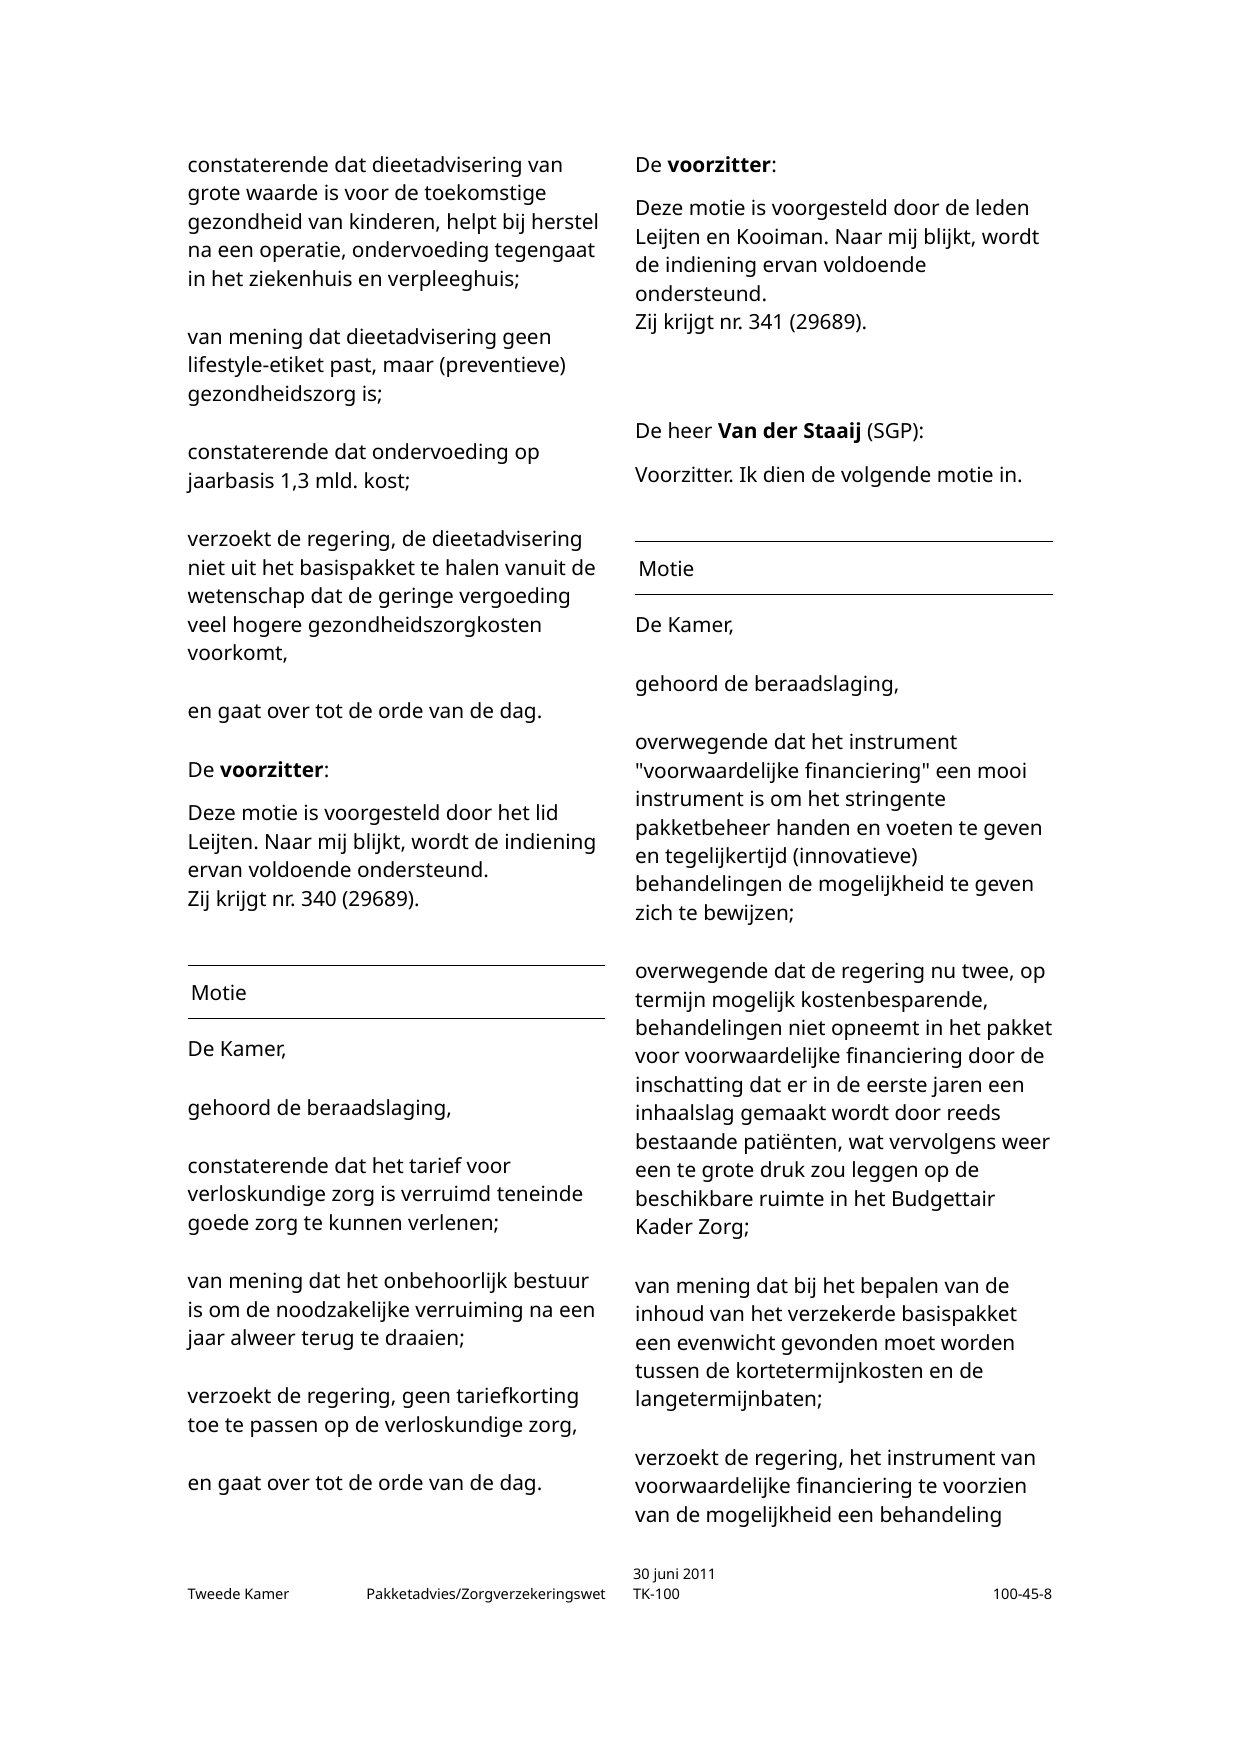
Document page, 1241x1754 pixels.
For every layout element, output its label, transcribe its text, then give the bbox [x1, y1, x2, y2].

text gehoord de beraadslaging, [635, 669, 1053, 697]
text van mening dat bij het bepalen van de inhoud van het verzekerde basispakket een evenwicht gevonden moet worden tussen de kortetermijnkosten en de langetermijnbaten; [635, 1271, 1053, 1413]
text De Kamer, [635, 610, 1053, 639]
text Voorzitter. Ik dien de volgende motie in. [635, 460, 1053, 488]
text overwegende dat de regering nu twee, op termijn mogelijk kostenbesparende, behandelingen niet opneemt in het pakket voor voorwaardelijke financiering door de inschatting dat er in de eerste jaren een inhaalslag gemaakt wordt door reeds bestaande patiënten, wat vervolgens weer een te grote druk zou leggen op de beschikbare ruimte in het Budgettair Kader Zorg; [635, 956, 1053, 1241]
subtitle Motie [187, 966, 605, 1019]
text verzoekt de regering, het instrument van voorwaardelijke financiering te voorzien van de mogelijkheid een behandeling [635, 1443, 1053, 1528]
text en gaat over tot de orde van de dag. [187, 697, 605, 725]
text constaterende dat ondervoeding op jaarbasis 1,3 mld. kost; [187, 437, 605, 494]
text Zij krijgt nr. 340 (29689). [187, 884, 605, 912]
text en gaat over tot de orde van de dag. [187, 1468, 605, 1497]
text constaterende dat dieetadvisering van grote waarde is voor de toekomstige gezondheid van kinderen, helpt bij herstel na een operatie, ondervoeding tegengaat in het ziekenhuis en verpleeghuis; [187, 150, 605, 292]
text De voorzitter: [187, 755, 605, 783]
text van mening dat het onbehoorlijk bestuur is om de noodzakelijke verruiming na een jaar alweer terug te draaien; [187, 1266, 605, 1352]
text De Kamer, [187, 1034, 605, 1063]
text constaterende dat het tarief voor verloskundige zorg is verruimd teneinde goede zorg te kunnen verlenen; [187, 1151, 605, 1236]
text Deze motie is voorgesteld door het lid Leijten. Naar mij blijkt, wordt de indiening ervan voldoende ondersteund. [187, 798, 605, 884]
text  [635, 366, 1053, 394]
subtitle Motie [635, 542, 1053, 594]
text De voorzitter: [635, 150, 1053, 178]
text van mening dat dieetadvisering geen lifestyle-etiket past, maar (preventieve) gezondheidszorg is; [187, 322, 605, 407]
text verzoekt de regering, de dieetadvisering niet uit het basispakket te halen vanuit de wetenschap dat de geringe vergoeding veel hogere gezondheidszorgkosten voorkomt, [187, 524, 605, 667]
text Deze motie is voorgesteld door de leden Leijten en Kooiman. Naar mij blijkt, wordt de indiening ervan voldoende ondersteund. [635, 193, 1053, 307]
text overwegende dat het instrument "voorwaardelijke financiering" een mooi instrument is om het stringente pakketbeheer handen en voeten te geven en tegelijkertijd (innovatieve) behandelingen de mogelijkheid te geven zich te bewijzen; [635, 727, 1053, 926]
text gehoord de beraadslaging, [187, 1093, 605, 1121]
text De heer Van der Staaij (SGP): [635, 417, 1053, 445]
text Zij krijgt nr. 341 (29689). [635, 307, 1053, 336]
text verzoekt de regering, geen tariefkorting toe te passen op de verloskundige zorg, [187, 1382, 605, 1438]
